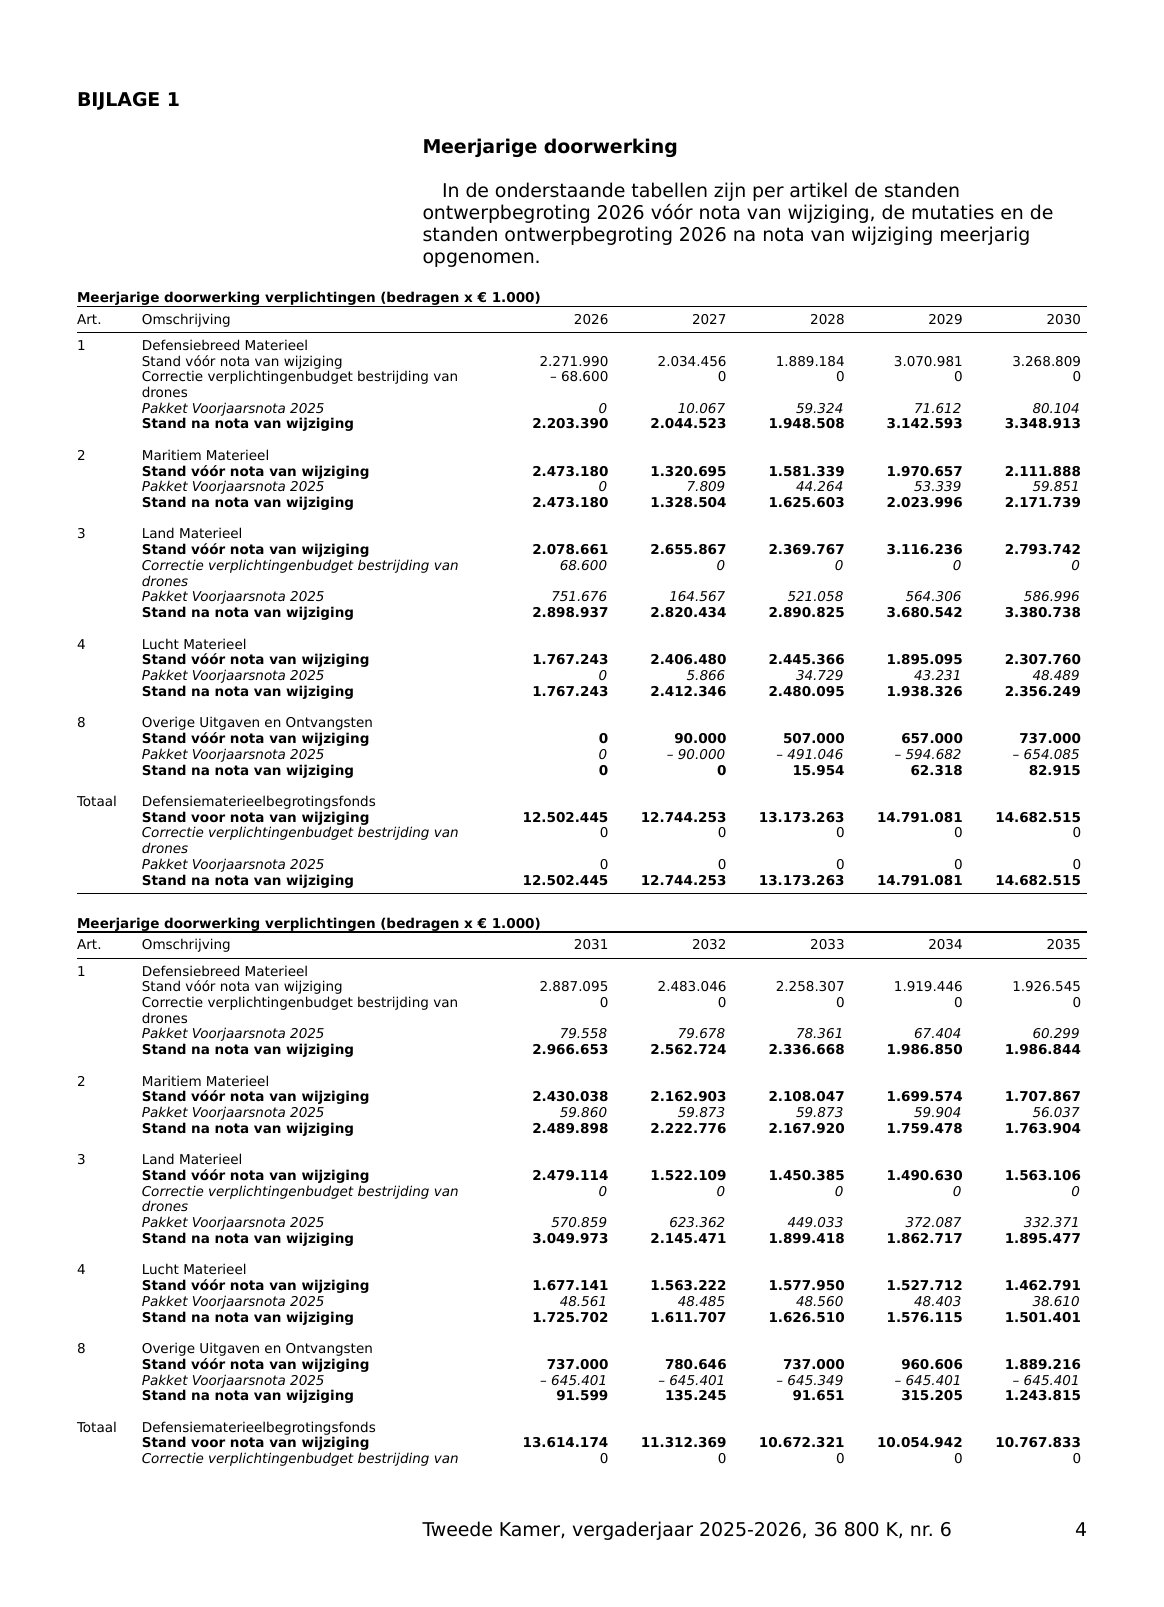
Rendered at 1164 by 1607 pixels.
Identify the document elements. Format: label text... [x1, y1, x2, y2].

table_cell Defensiebreed Materieel [136, 333, 496, 353]
table_cell [969, 526, 1087, 542]
table_cell Pakket Voorjaarsnota 2025 [136, 479, 496, 495]
table_cell [969, 448, 1087, 463]
table_cell – 68.600 [496, 369, 614, 401]
table_cell 1.328.504 [614, 495, 732, 511]
table_cell 315.205 [850, 1388, 968, 1404]
table_cell 2029 [850, 307, 968, 332]
table_cell [496, 1262, 614, 1278]
table_cell 2.562.724 [614, 1042, 732, 1058]
table_cell [77, 589, 136, 605]
table_cell 2.369.767 [732, 542, 850, 558]
table_cell 12.744.253 [614, 810, 732, 825]
table_cell 38.610 [969, 1294, 1087, 1309]
table_cell [77, 1184, 136, 1215]
table_cell 1.895.477 [969, 1231, 1087, 1246]
table_cell 960.606 [850, 1357, 968, 1372]
table_cell Stand na nota van wijziging [136, 605, 496, 621]
table_cell [732, 526, 850, 542]
table_cell 79.558 [496, 1026, 614, 1042]
table_cell 0 [496, 1184, 614, 1215]
table_cell 3.049.973 [496, 1231, 614, 1246]
table_cell [614, 1325, 732, 1341]
table_cell [614, 1404, 732, 1419]
table_cell 0 [732, 857, 850, 872]
table_cell 564.306 [850, 589, 968, 605]
table_cell [969, 1246, 1087, 1262]
table_cell Defensiematerieelbegrotingsfonds [136, 794, 496, 809]
table_cell [614, 778, 732, 794]
table_cell [732, 1420, 850, 1435]
table_cell [969, 1058, 1087, 1073]
table_cell 1.889.216 [969, 1357, 1087, 1372]
table_cell [77, 1278, 136, 1294]
table_cell 0 [496, 995, 614, 1026]
text In de onderstaande tabellen zijn per artikel de standen ontwerpbegroting 2026 vóór nota van wijziging, de mutaties en de standen ontwerpbegroting 2026 na nota van wijziging meerjarig opgenomen. [422, 180, 1087, 268]
table_cell 737.000 [732, 1357, 850, 1372]
table_cell [850, 1074, 968, 1089]
table_cell Totaal [77, 1420, 136, 1435]
table_cell Correctie verplichtingenbudget bestrijding van drones [136, 825, 496, 857]
table_cell Stand vóór nota van wijziging [136, 464, 496, 479]
table_cell [614, 715, 732, 731]
table_cell 2.793.742 [969, 542, 1087, 558]
table_cell Stand na nota van wijziging [136, 416, 496, 432]
table_cell [77, 1026, 136, 1042]
table_cell [850, 448, 968, 463]
table_cell [614, 1152, 732, 1168]
table_cell [77, 511, 136, 526]
table_cell 59.873 [614, 1105, 732, 1121]
table_cell 2.307.760 [969, 652, 1087, 668]
table_cell [969, 511, 1087, 526]
table_cell 79.678 [614, 1026, 732, 1042]
table_cell 1.725.702 [496, 1309, 614, 1325]
table_cell [614, 1341, 732, 1357]
table_cell [77, 825, 136, 857]
table_cell Overige Uitgaven en Ontvangsten [136, 715, 496, 731]
table_cell Correctie verplichtingenbudget bestrijding van drones [136, 558, 496, 589]
table_cell 2.966.653 [496, 1042, 614, 1058]
table_cell 62.318 [850, 762, 968, 778]
table_cell [136, 1058, 496, 1073]
table_cell Art. [77, 933, 136, 958]
table_cell 0 [732, 558, 850, 589]
table_cell [732, 621, 850, 636]
table_cell [850, 1262, 968, 1278]
table_cell 586.996 [969, 589, 1087, 605]
table_cell [77, 1309, 136, 1325]
table_cell [850, 1420, 968, 1435]
table_cell [732, 333, 850, 353]
table_cell [496, 1404, 614, 1419]
table_cell – 645.401 [850, 1372, 968, 1388]
table_cell [77, 605, 136, 621]
table_cell 2 [77, 448, 136, 463]
table_cell [77, 747, 136, 762]
table_cell [732, 1074, 850, 1089]
table_cell [496, 794, 614, 809]
table_cell Overige Uitgaven en Ontvangsten [136, 1341, 496, 1357]
table_cell 1.581.339 [732, 464, 850, 479]
table_cell – 491.046 [732, 747, 850, 762]
table_cell 2.887.095 [496, 979, 614, 995]
table_cell Stand na nota van wijziging [136, 873, 496, 893]
table_cell Stand vóór nota van wijziging [136, 1357, 496, 1372]
table_cell [77, 1121, 136, 1136]
table_cell 0 [850, 1184, 968, 1215]
table_cell Stand na nota van wijziging [136, 495, 496, 511]
table_cell [969, 1074, 1087, 1089]
table_cell [969, 333, 1087, 353]
table_cell 12.502.445 [496, 873, 614, 893]
table_cell 90.000 [614, 731, 732, 747]
table_cell 4 [77, 636, 136, 652]
table_cell 2027 [614, 307, 732, 332]
table_cell 0 [969, 857, 1087, 872]
table_cell 1.563.222 [614, 1278, 732, 1294]
table_cell [77, 778, 136, 794]
table_cell 68.600 [496, 558, 614, 589]
table_cell 1.527.712 [850, 1278, 968, 1294]
table_cell 13.173.263 [732, 810, 850, 825]
table_cell – 645.349 [732, 1372, 850, 1388]
table_cell 2033 [732, 933, 850, 958]
table_cell [77, 684, 136, 699]
table_cell [136, 432, 496, 448]
table_cell 0 [850, 1451, 968, 1467]
table_cell 1.611.707 [614, 1309, 732, 1325]
table_cell 14.682.515 [969, 810, 1087, 825]
table_cell 1.677.141 [496, 1278, 614, 1294]
table_cell 0 [732, 1184, 850, 1215]
table_cell 2.412.346 [614, 684, 732, 699]
table_cell 14.791.081 [850, 810, 968, 825]
table_cell Stand na nota van wijziging [136, 684, 496, 699]
table_cell Stand vóór nota van wijziging [136, 1168, 496, 1183]
table_cell 1.862.717 [850, 1231, 968, 1246]
table_cell [969, 715, 1087, 731]
table_cell 0 [614, 995, 732, 1026]
table_cell 7.809 [614, 479, 732, 495]
table_cell [136, 621, 496, 636]
table_cell 78.361 [732, 1026, 850, 1042]
table_cell 2.108.047 [732, 1089, 850, 1105]
table_cell 0 [969, 825, 1087, 857]
table_cell 3.380.738 [969, 605, 1087, 621]
table_cell 8 [77, 1341, 136, 1357]
table_cell Omschrijving [136, 933, 496, 958]
table_cell 1.919.446 [850, 979, 968, 995]
table_cell 521.058 [732, 589, 850, 605]
table_cell [496, 448, 614, 463]
table_cell Lucht Materieel [136, 1262, 496, 1278]
table_cell Correctie verplichtingenbudget bestrijding van drones [136, 995, 496, 1026]
table_cell 10.054.942 [850, 1435, 968, 1451]
table_cell 623.362 [614, 1215, 732, 1231]
table_cell 2.445.366 [732, 652, 850, 668]
table_cell [969, 778, 1087, 794]
table_cell [850, 1058, 968, 1073]
table_cell 2032 [614, 933, 732, 958]
table_cell [614, 621, 732, 636]
table_cell Stand vóór nota van wijziging [136, 353, 496, 369]
table_cell [77, 652, 136, 668]
table_cell Pakket Voorjaarsnota 2025 [136, 589, 496, 605]
table_cell 0 [614, 558, 732, 589]
table_cell 0 [614, 857, 732, 872]
table_cell Pakket Voorjaarsnota 2025 [136, 1294, 496, 1309]
subtitle Meerjarige doorwerking [422, 136, 1087, 158]
table_cell [850, 1246, 968, 1262]
table_cell 14.791.081 [850, 873, 968, 893]
table_cell 13.614.174 [496, 1435, 614, 1451]
table_cell [850, 526, 968, 542]
table_cell [136, 511, 496, 526]
table_cell 0 [614, 762, 732, 778]
table_cell 5.866 [614, 668, 732, 684]
table_cell 2.167.920 [732, 1121, 850, 1136]
table_cell Omschrijving [136, 307, 496, 332]
table_cell [732, 1262, 850, 1278]
table_cell 1.889.184 [732, 353, 850, 369]
table_cell Stand voor nota van wijziging [136, 810, 496, 825]
table_cell [496, 1246, 614, 1262]
table_cell Stand vóór nota van wijziging [136, 979, 496, 995]
table_cell – 594.682 [850, 747, 968, 762]
table_cell 737.000 [969, 731, 1087, 747]
table_cell 737.000 [496, 1357, 614, 1372]
table_cell – 645.401 [496, 1372, 614, 1388]
table_cell Pakket Voorjaarsnota 2025 [136, 668, 496, 684]
table_cell [77, 873, 136, 893]
table_cell [77, 1435, 136, 1451]
table_cell [496, 1152, 614, 1168]
table_cell [614, 1058, 732, 1073]
table_cell 1.626.510 [732, 1309, 850, 1325]
table_cell [496, 715, 614, 731]
table_cell Land Materieel [136, 1152, 496, 1168]
table_cell [77, 464, 136, 479]
table_cell 0 [614, 369, 732, 401]
table_cell 59.904 [850, 1105, 968, 1121]
table_cell 59.860 [496, 1105, 614, 1121]
table_cell 0 [969, 369, 1087, 401]
table_cell 332.371 [969, 1215, 1087, 1231]
table_cell Defensiebreed Materieel [136, 959, 496, 979]
table_cell [77, 1168, 136, 1183]
table_cell 80.104 [969, 401, 1087, 416]
table_cell [969, 1325, 1087, 1341]
table_cell 0 [496, 731, 614, 747]
table_cell Pakket Voorjaarsnota 2025 [136, 1215, 496, 1231]
table_cell [850, 636, 968, 652]
table_header Meerjarige doorwerking verplichtingen (bedragen x € 1.000) [77, 290, 1087, 306]
table_cell 2.171.739 [969, 495, 1087, 511]
table_cell [969, 621, 1087, 636]
table_cell 1.948.508 [732, 416, 850, 432]
table_cell 2.203.390 [496, 416, 614, 432]
table_cell [732, 511, 850, 526]
table_cell 2.356.249 [969, 684, 1087, 699]
table_cell 34.729 [732, 668, 850, 684]
table_cell 0 [496, 668, 614, 684]
table_cell 3.116.236 [850, 542, 968, 558]
table_header Meerjarige doorwerking verplichtingen (bedragen x € 1.000) [77, 916, 1087, 931]
table_cell Stand na nota van wijziging [136, 1309, 496, 1325]
table_cell 2.336.668 [732, 1042, 850, 1058]
table_cell [614, 959, 732, 979]
table_cell 10.672.321 [732, 1435, 850, 1451]
table_cell [614, 1074, 732, 1089]
table_cell [614, 432, 732, 448]
table_cell [77, 668, 136, 684]
table_cell [614, 1136, 732, 1152]
table_cell Stand na nota van wijziging [136, 1388, 496, 1404]
table_cell 53.339 [850, 479, 968, 495]
table_cell [732, 1325, 850, 1341]
table_cell 1.450.385 [732, 1168, 850, 1183]
table_cell [850, 699, 968, 715]
table_cell 1.926.545 [969, 979, 1087, 995]
table_cell 2.258.307 [732, 979, 850, 995]
table_cell Art. [77, 307, 136, 332]
table_cell 10.767.833 [969, 1435, 1087, 1451]
table_cell 0 [614, 825, 732, 857]
table_cell [614, 1420, 732, 1435]
table_cell [614, 636, 732, 652]
table_cell 1.490.630 [850, 1168, 968, 1183]
table_cell [136, 1404, 496, 1419]
table_cell Pakket Voorjaarsnota 2025 [136, 857, 496, 872]
table_cell 2.483.046 [614, 979, 732, 995]
table_cell 1 [77, 959, 136, 979]
table_cell 0 [732, 995, 850, 1026]
table_cell 3.348.913 [969, 416, 1087, 432]
table_cell [850, 1152, 968, 1168]
table_cell [614, 1246, 732, 1262]
table_cell [77, 495, 136, 511]
table_cell Maritiem Materieel [136, 1074, 496, 1089]
table_cell [732, 1404, 850, 1419]
table_cell [850, 715, 968, 731]
table_cell [850, 511, 968, 526]
table_cell Stand na nota van wijziging [136, 1121, 496, 1136]
table_cell 82.915 [969, 762, 1087, 778]
table_cell 2.271.990 [496, 353, 614, 369]
table_cell 2.890.825 [732, 605, 850, 621]
table_cell – 90.000 [614, 747, 732, 762]
table_cell 1.576.115 [850, 1309, 968, 1325]
table_cell 91.651 [732, 1388, 850, 1404]
table_cell 43.231 [850, 668, 968, 684]
table_cell [77, 1246, 136, 1262]
table_cell 2030 [969, 307, 1087, 332]
table_cell Stand vóór nota van wijziging [136, 731, 496, 747]
table_cell [496, 1136, 614, 1152]
table_cell Stand na nota van wijziging [136, 1231, 496, 1246]
table_cell [496, 1058, 614, 1073]
table_cell Stand vóór nota van wijziging [136, 1278, 496, 1294]
table_cell 0 [614, 1184, 732, 1215]
table_cell 4 [77, 1262, 136, 1278]
table_cell [496, 636, 614, 652]
table_cell [77, 416, 136, 432]
table_cell 91.599 [496, 1388, 614, 1404]
table_cell 13.173.263 [732, 873, 850, 893]
table_cell [136, 1246, 496, 1262]
table_cell Pakket Voorjaarsnota 2025 [136, 1026, 496, 1042]
table_cell 48.489 [969, 668, 1087, 684]
table_cell 164.567 [614, 589, 732, 605]
table_cell [77, 1451, 136, 1467]
table_cell 0 [850, 857, 968, 872]
table_cell [77, 1372, 136, 1388]
table_cell [77, 699, 136, 715]
table_cell – 645.401 [969, 1372, 1087, 1388]
table_cell Stand vóór nota van wijziging [136, 542, 496, 558]
table_cell Stand voor nota van wijziging [136, 1435, 496, 1451]
table_cell [850, 959, 968, 979]
table_cell [77, 995, 136, 1026]
table_cell Pakket Voorjaarsnota 2025 [136, 1105, 496, 1121]
table_cell [136, 699, 496, 715]
table_cell 2034 [850, 933, 968, 958]
table_cell [732, 448, 850, 463]
table_cell 0 [614, 1451, 732, 1467]
table_cell [136, 778, 496, 794]
table_cell [614, 448, 732, 463]
table_cell [77, 857, 136, 872]
table_cell 0 [850, 825, 968, 857]
table_cell 0 [850, 558, 968, 589]
table_cell 2031 [496, 933, 614, 958]
table_cell 507.000 [732, 731, 850, 747]
table_cell 67.404 [850, 1026, 968, 1042]
table_cell 2.023.996 [850, 495, 968, 511]
table_cell [850, 432, 968, 448]
table_cell [732, 1341, 850, 1357]
table_cell Pakket Voorjaarsnota 2025 [136, 747, 496, 762]
table_cell 2.078.661 [496, 542, 614, 558]
table_cell [77, 1105, 136, 1121]
table_cell [77, 621, 136, 636]
table_cell 780.646 [614, 1357, 732, 1372]
table_cell [850, 1136, 968, 1152]
table_cell 2.222.776 [614, 1121, 732, 1136]
table_cell [136, 1325, 496, 1341]
table_cell 0 [496, 401, 614, 416]
table_cell [732, 636, 850, 652]
table_cell 15.954 [732, 762, 850, 778]
table_cell 8 [77, 715, 136, 731]
table_cell 0 [496, 762, 614, 778]
table_cell [850, 1341, 968, 1357]
table_cell [614, 794, 732, 809]
table_cell 1.699.574 [850, 1089, 968, 1105]
table_cell [850, 621, 968, 636]
table_cell 2.111.888 [969, 464, 1087, 479]
table_cell [614, 1262, 732, 1278]
table_cell 12.744.253 [614, 873, 732, 893]
table_cell Correctie verplichtingenbudget bestrijding van drones [136, 369, 496, 401]
table_cell 570.859 [496, 1215, 614, 1231]
table_cell [77, 369, 136, 401]
table_cell 0 [496, 1451, 614, 1467]
table_cell 2.480.095 [732, 684, 850, 699]
table_cell [496, 959, 614, 979]
table_cell [732, 715, 850, 731]
table_cell [850, 1404, 968, 1419]
table_cell [969, 1152, 1087, 1168]
table_cell [77, 810, 136, 825]
table_cell [496, 526, 614, 542]
table_cell [496, 511, 614, 526]
table_cell 0 [496, 825, 614, 857]
table_cell 0 [732, 369, 850, 401]
table_cell [77, 542, 136, 558]
table_cell 60.299 [969, 1026, 1087, 1042]
table_cell – 654.085 [969, 747, 1087, 762]
table_cell [496, 432, 614, 448]
table_cell 2028 [732, 307, 850, 332]
table_cell 1.763.904 [969, 1121, 1087, 1136]
table_cell 751.676 [496, 589, 614, 605]
table_cell [732, 778, 850, 794]
table_cell 1.462.791 [969, 1278, 1087, 1294]
table_cell Correctie verplichtingenbudget bestrijding van [136, 1451, 496, 1467]
table_cell 59.851 [969, 479, 1087, 495]
table_cell 1.707.867 [969, 1089, 1087, 1105]
table_cell [77, 1231, 136, 1246]
subtitle BIJLAGE 1 [77, 89, 1087, 111]
table_cell Stand na nota van wijziging [136, 1042, 496, 1058]
table_cell 657.000 [850, 731, 968, 747]
table_cell [614, 526, 732, 542]
table_cell 3.070.981 [850, 353, 968, 369]
table_cell Lucht Materieel [136, 636, 496, 652]
table_cell 56.037 [969, 1105, 1087, 1121]
table_cell 3.680.542 [850, 605, 968, 621]
table_cell 0 [850, 995, 968, 1026]
table_cell [77, 1215, 136, 1231]
table_cell [496, 1325, 614, 1341]
table_cell 1.563.106 [969, 1168, 1087, 1183]
table_cell [496, 1420, 614, 1435]
table_cell Stand na nota van wijziging [136, 762, 496, 778]
table_cell 14.682.515 [969, 873, 1087, 893]
table_cell 59.324 [732, 401, 850, 416]
table_cell [77, 558, 136, 589]
table_cell [969, 1262, 1087, 1278]
table_cell 2.034.456 [614, 353, 732, 369]
table_cell [732, 1136, 850, 1152]
table_cell [614, 333, 732, 353]
table_cell 0 [732, 1451, 850, 1467]
table_cell [850, 778, 968, 794]
table_cell Stand vóór nota van wijziging [136, 1089, 496, 1105]
table_cell [969, 1136, 1087, 1152]
table_cell 3.142.593 [850, 416, 968, 432]
table_cell 48.403 [850, 1294, 968, 1309]
table_cell 59.873 [732, 1105, 850, 1121]
table_cell 2.820.434 [614, 605, 732, 621]
table_cell 2.145.471 [614, 1231, 732, 1246]
table_cell 2035 [969, 933, 1087, 958]
table_cell [77, 979, 136, 995]
table_cell 1.625.603 [732, 495, 850, 511]
table_cell 0 [850, 369, 968, 401]
table_cell 1.320.695 [614, 464, 732, 479]
table_cell 1.986.844 [969, 1042, 1087, 1058]
table_cell [77, 479, 136, 495]
table_cell [77, 432, 136, 448]
table_cell 1.899.418 [732, 1231, 850, 1246]
table_cell Defensiematerieelbegrotingsfonds [136, 1420, 496, 1435]
table_cell 0 [969, 995, 1087, 1026]
table_cell [77, 762, 136, 778]
table_cell 48.560 [732, 1294, 850, 1309]
table_cell 0 [969, 558, 1087, 589]
table_cell 1.970.657 [850, 464, 968, 479]
table_cell 48.561 [496, 1294, 614, 1309]
table_cell 372.087 [850, 1215, 968, 1231]
table_cell [77, 353, 136, 369]
table_cell 10.067 [614, 401, 732, 416]
table_cell [732, 1058, 850, 1073]
table_cell Pakket Voorjaarsnota 2025 [136, 1372, 496, 1388]
table_cell 2.406.480 [614, 652, 732, 668]
table_cell [77, 1136, 136, 1152]
table_cell 1.767.243 [496, 684, 614, 699]
table_cell Pakket Voorjaarsnota 2025 [136, 401, 496, 416]
table_cell 2.898.937 [496, 605, 614, 621]
table_cell [77, 1058, 136, 1073]
table_cell 0 [732, 825, 850, 857]
table_cell 449.033 [732, 1215, 850, 1231]
table_cell [732, 432, 850, 448]
table_cell 1.759.478 [850, 1121, 968, 1136]
table_cell Maritiem Materieel [136, 448, 496, 463]
table_cell [969, 432, 1087, 448]
table_cell [77, 1325, 136, 1341]
table_cell 2.655.867 [614, 542, 732, 558]
table_cell 3 [77, 526, 136, 542]
table_cell [732, 1152, 850, 1168]
table_cell Totaal [77, 794, 136, 809]
table_cell 2.473.180 [496, 495, 614, 511]
table_cell [77, 1042, 136, 1058]
table_cell 11.312.369 [614, 1435, 732, 1451]
table_cell 2.430.038 [496, 1089, 614, 1105]
table_cell 71.612 [850, 401, 968, 416]
table_cell [496, 778, 614, 794]
table_cell [969, 959, 1087, 979]
table_cell Correctie verplichtingenbudget bestrijding van drones [136, 1184, 496, 1215]
table_cell [969, 1420, 1087, 1435]
table_cell 0 [496, 857, 614, 872]
table_cell [969, 794, 1087, 809]
table_cell [850, 794, 968, 809]
table_cell 1.243.815 [969, 1388, 1087, 1404]
table_cell Stand vóór nota van wijziging [136, 652, 496, 668]
table_cell 2.479.114 [496, 1168, 614, 1183]
table_cell 1.895.095 [850, 652, 968, 668]
table_cell 48.485 [614, 1294, 732, 1309]
table_cell [77, 1404, 136, 1419]
table_cell 1.767.243 [496, 652, 614, 668]
table_cell [732, 699, 850, 715]
table_cell [732, 794, 850, 809]
table_cell 12.502.445 [496, 810, 614, 825]
table_cell [732, 959, 850, 979]
table_cell [969, 636, 1087, 652]
table_cell [496, 621, 614, 636]
table_cell [969, 1404, 1087, 1419]
table_cell [969, 1341, 1087, 1357]
table_cell 2 [77, 1074, 136, 1089]
table_cell [496, 1074, 614, 1089]
table_cell [496, 699, 614, 715]
table_cell [614, 511, 732, 526]
table_cell [850, 333, 968, 353]
table_cell 2.473.180 [496, 464, 614, 479]
table_cell [77, 731, 136, 747]
table_cell [614, 699, 732, 715]
table_cell [496, 333, 614, 353]
table_cell [969, 699, 1087, 715]
table_cell 1.986.850 [850, 1042, 968, 1058]
table_cell [850, 1325, 968, 1341]
table_cell 2.162.903 [614, 1089, 732, 1105]
table_cell [732, 1246, 850, 1262]
table_cell [77, 1089, 136, 1105]
table_cell 2.044.523 [614, 416, 732, 432]
table_cell 135.245 [614, 1388, 732, 1404]
table_cell 0 [496, 479, 614, 495]
table_cell 0 [969, 1184, 1087, 1215]
table_cell [77, 401, 136, 416]
table_cell 0 [496, 747, 614, 762]
table_cell 2.489.898 [496, 1121, 614, 1136]
table_cell Land Materieel [136, 526, 496, 542]
table_cell 2026 [496, 307, 614, 332]
table_cell [77, 1357, 136, 1372]
table_cell 1.501.401 [969, 1309, 1087, 1325]
table_cell 44.264 [732, 479, 850, 495]
table_cell [136, 1136, 496, 1152]
table_cell 3.268.809 [969, 353, 1087, 369]
table_cell 1.938.326 [850, 684, 968, 699]
table_cell [496, 1341, 614, 1357]
table_cell [77, 1388, 136, 1404]
table_cell 0 [969, 1451, 1087, 1467]
table_cell – 645.401 [614, 1372, 732, 1388]
table_cell 1 [77, 333, 136, 353]
table_cell 3 [77, 1152, 136, 1168]
table_cell [77, 1294, 136, 1309]
table_cell 1.577.950 [732, 1278, 850, 1294]
table_cell 1.522.109 [614, 1168, 732, 1183]
